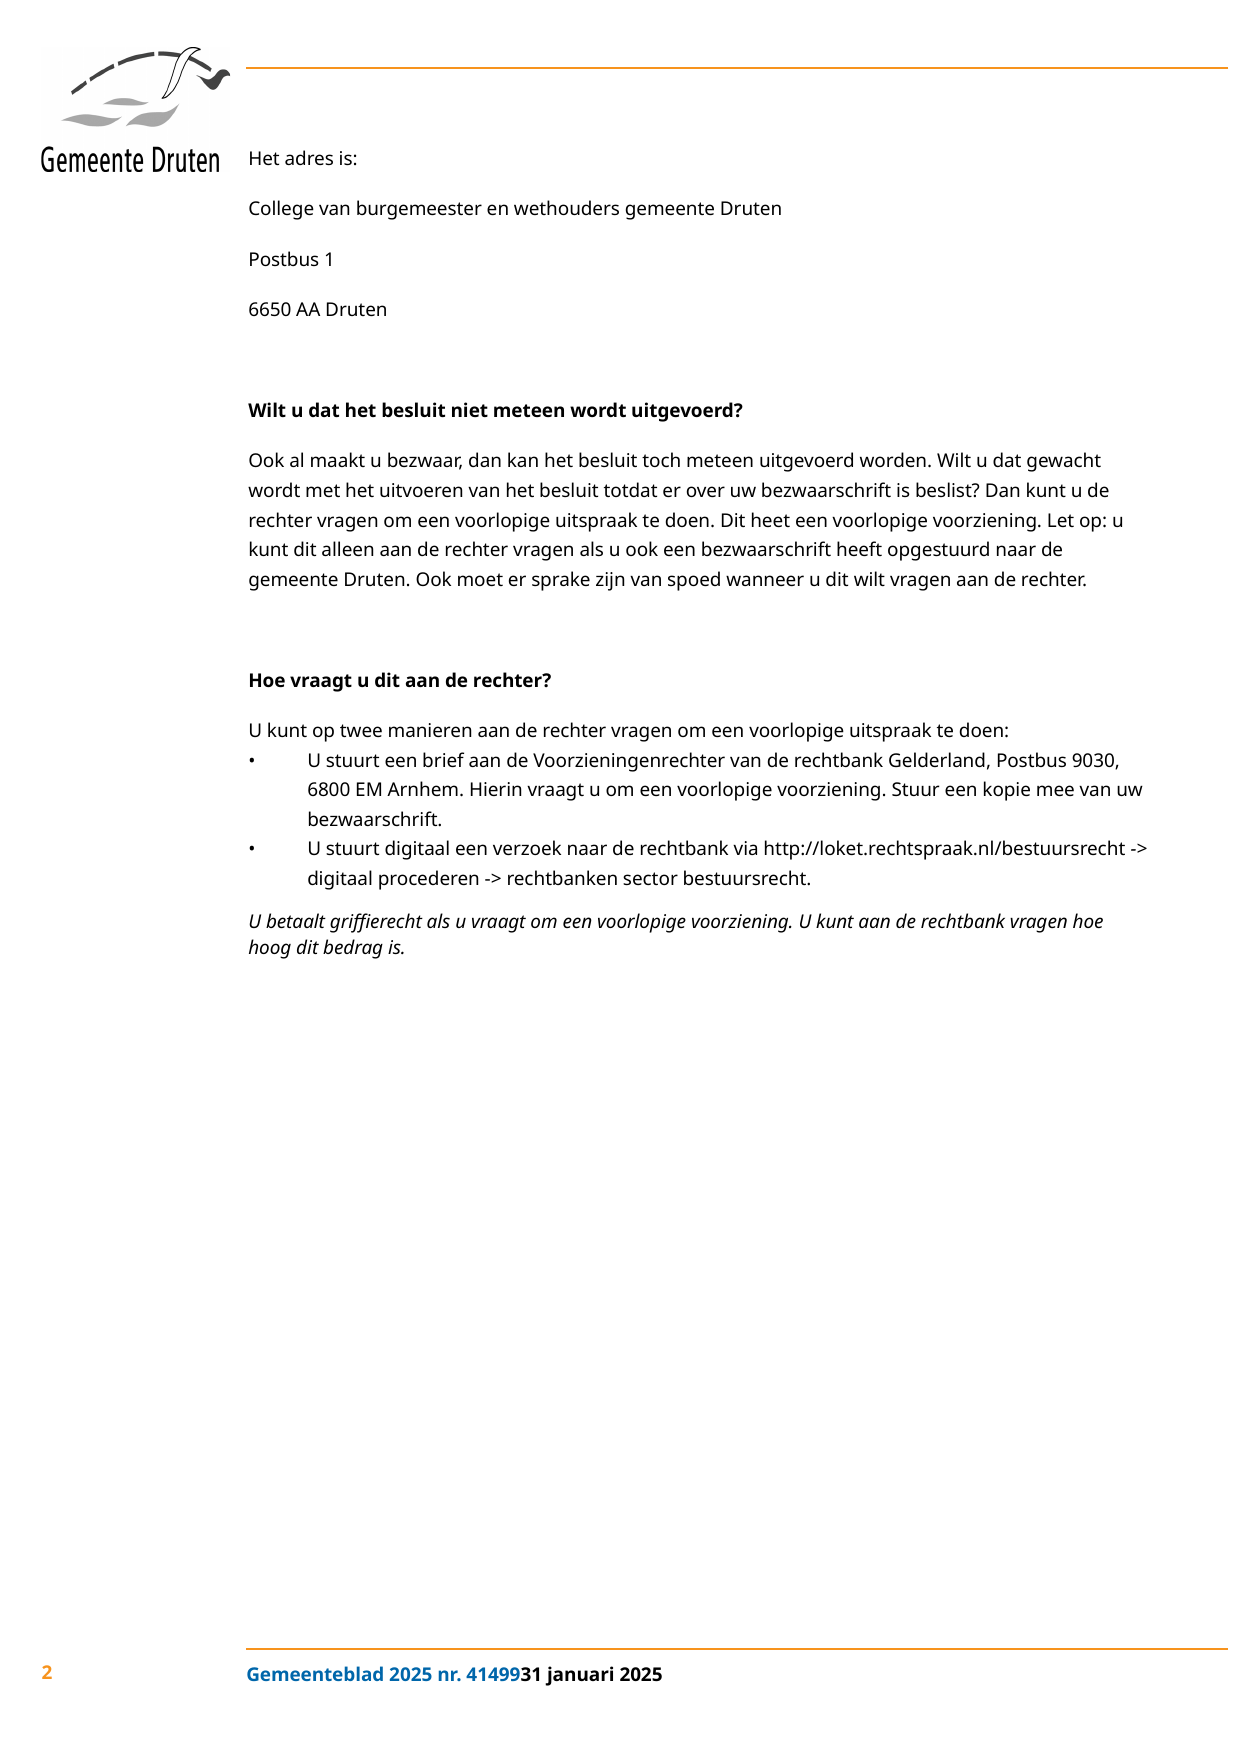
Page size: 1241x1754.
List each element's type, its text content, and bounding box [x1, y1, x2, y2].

text College van burgemeester en wethouders gemeente Druten [248, 196, 1152, 221]
text Ook al maakt u bezwaar, dan kan het besluit toch meteen uitgevoerd worden. Wilt u dat gewacht wordt met het uitvoeren van het besluit totdat er over uw bezwaarschrift is beslist? Dan kunt u de rechter vragen om een voorlopige uitspraak te doen. Dit heet een voorlopige voorziening. Let op: u kunt dit alleen aan de rechter vragen als u ook een bezwaarschrift heeft opgestuurd naar de gemeente Druten. Ook moet er sprake zijn van spoed wanneer u dit wilt vragen aan de rechter. [248, 448, 1152, 592]
text 6650 AA Druten [248, 296, 1152, 322]
text Postbus 1 [248, 246, 1152, 272]
text Het adres is: [248, 145, 1152, 171]
list U stuurt digitaal een verzoek naar de rechtbank via http://loket.rechtspraak.nl/bestuursrecht -> digitaal procederen -> rechtbanken sector bestuursrecht. [248, 836, 1152, 891]
text U kunt op twee manieren aan de rechter vragen om een voorlopige uitspraak te doen: [248, 717, 1152, 743]
text U betaalt griffierecht als u vraagt om een voorlopige voorziening. U kunt aan de rechtbank vragen hoe hoog dit bedrag is. [248, 908, 1152, 960]
text Hoe vraagt u dit aan de rechter? [248, 667, 1152, 693]
text Wilt u dat het besluit niet meteen wordt uitgevoerd? [248, 397, 1152, 423]
list U stuurt een brief aan de Voorzieningenrechter van de rechtbank Gelderland, Postbus 9030, 6800 EM Arnhem. Hierin vraagt u om een voorlopige voorziening. Stuur een kopie mee van uw bezwaarschrift. [248, 747, 1152, 832]
picture [41, 47, 231, 172]
